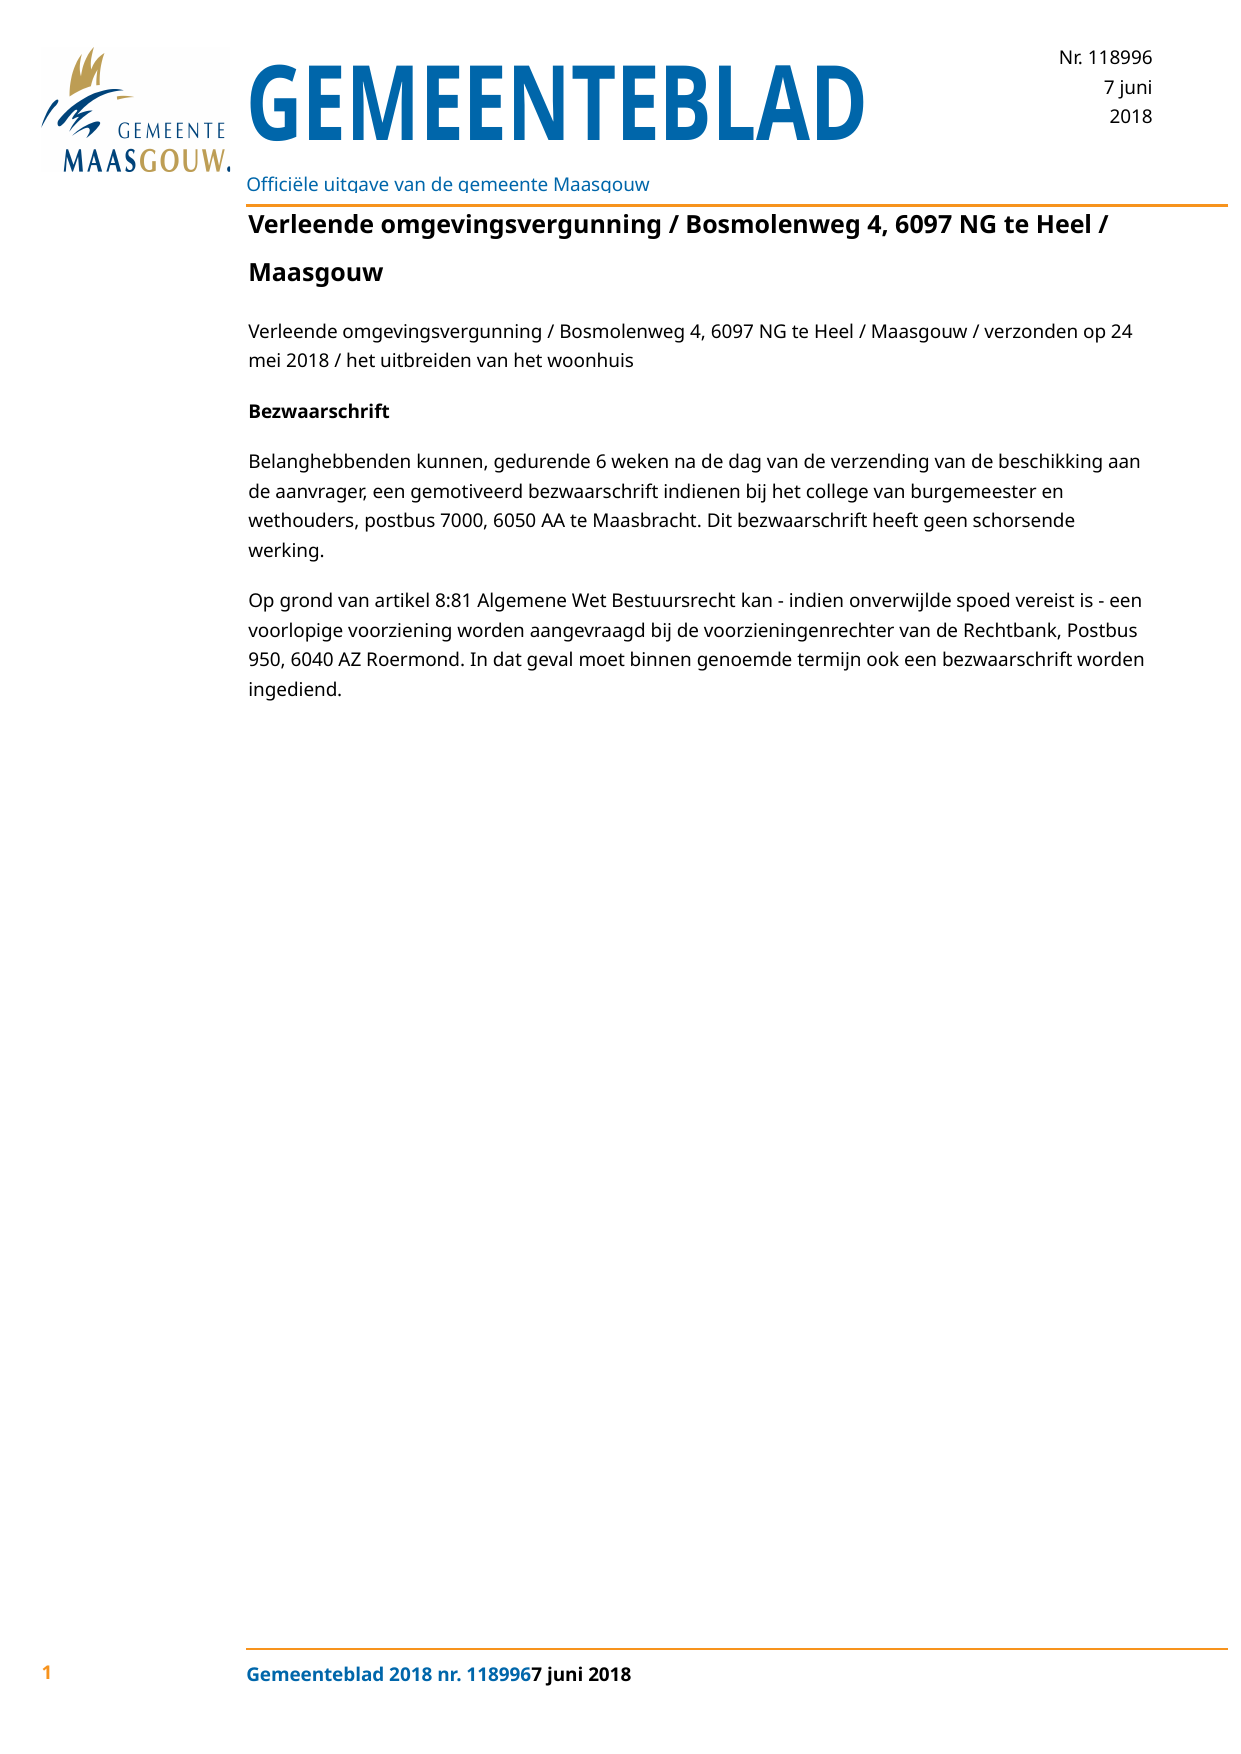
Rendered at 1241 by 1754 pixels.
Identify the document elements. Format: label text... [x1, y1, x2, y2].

text Verleende omgevingsvergunning / Bosmolenweg 4, 6097 NG te Heel / Maasgouw [248, 207, 1152, 288]
text Belanghebbenden kunnen, gedurende 6 weken na de dag van de verzending van de beschikking aan de aanvrager, een gemotiveerd bezwaarschrift indienen bij het college van burgemeester en wethouders, postbus 7000, 6050 AA te Maasbracht. Dit bezwaarschrift heeft geen schorsende werking. [248, 448, 1152, 563]
text Op grond van artikel 8:81 Algemene Wet Bestuursrecht kan - indien onverwijlde spoed vereist is - een voorlopige voorziening worden aangevraagd bij de voorzieningenrechter van de Rechtbank, Postbus 950, 6040 AZ Roermond. In dat geval moet binnen genoemde termijn ook een bezwaarschrift worden ingediend. [248, 587, 1152, 702]
text Bezwaarschrift [248, 398, 1152, 424]
text Verleende omgevingsvergunning / Bosmolenweg 4, 6097 NG te Heel / Maasgouw / verzonden op 24 mei 2018 / het uitbreiden van het woonhuis [248, 318, 1152, 373]
picture [41, 47, 231, 172]
